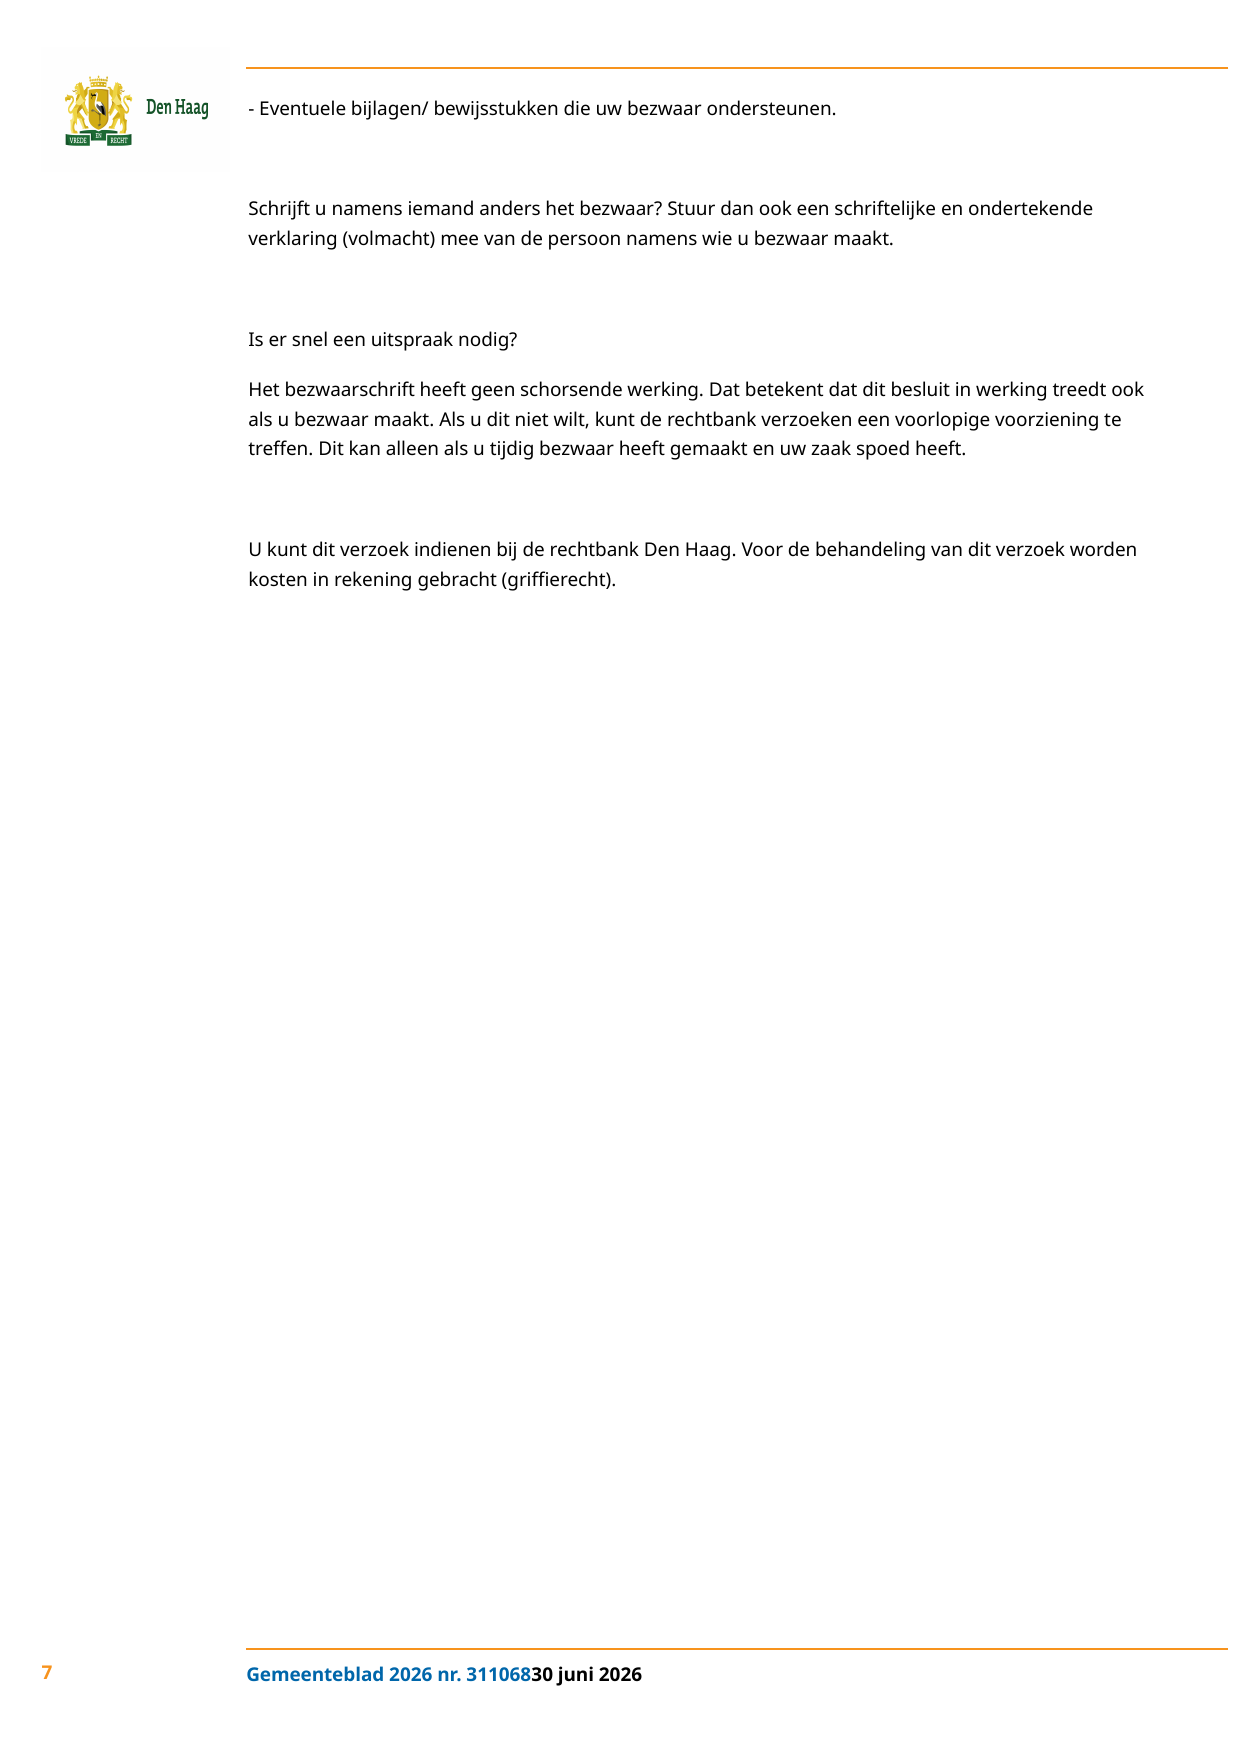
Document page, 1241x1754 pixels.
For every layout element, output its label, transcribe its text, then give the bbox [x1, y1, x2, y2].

text Schrijft u namens iemand anders het bezwaar? Stuur dan ook een schriftelijke en ondertekende verklaring (volmacht) mee van de persoon namens wie u bezwaar maakt. [248, 196, 1152, 251]
text Is er snel een uitspraak nodig? [248, 326, 1152, 352]
text Het bezwaarschrift heeft geen schorsende werking. Dat betekent dat dit besluit in werking treedt ook als u bezwaar maakt. Als u dit niet wilt, kunt de rechtbank verzoeken een voorlopige voorziening te treffen. Dit kan alleen als u tijdig bezwaar heeft gemaakt en uw zaak spoed heeft. [248, 376, 1152, 461]
text U kunt dit verzoek indienen bij de rechtbank Den Haag. Voor de behandeling van dit verzoek worden kosten in rekening gebracht (griffierecht). [248, 536, 1152, 592]
text - Eventuele bijlagen/ bewijsstukken die uw bezwaar ondersteunen. [248, 95, 1152, 121]
picture [41, 47, 231, 172]
